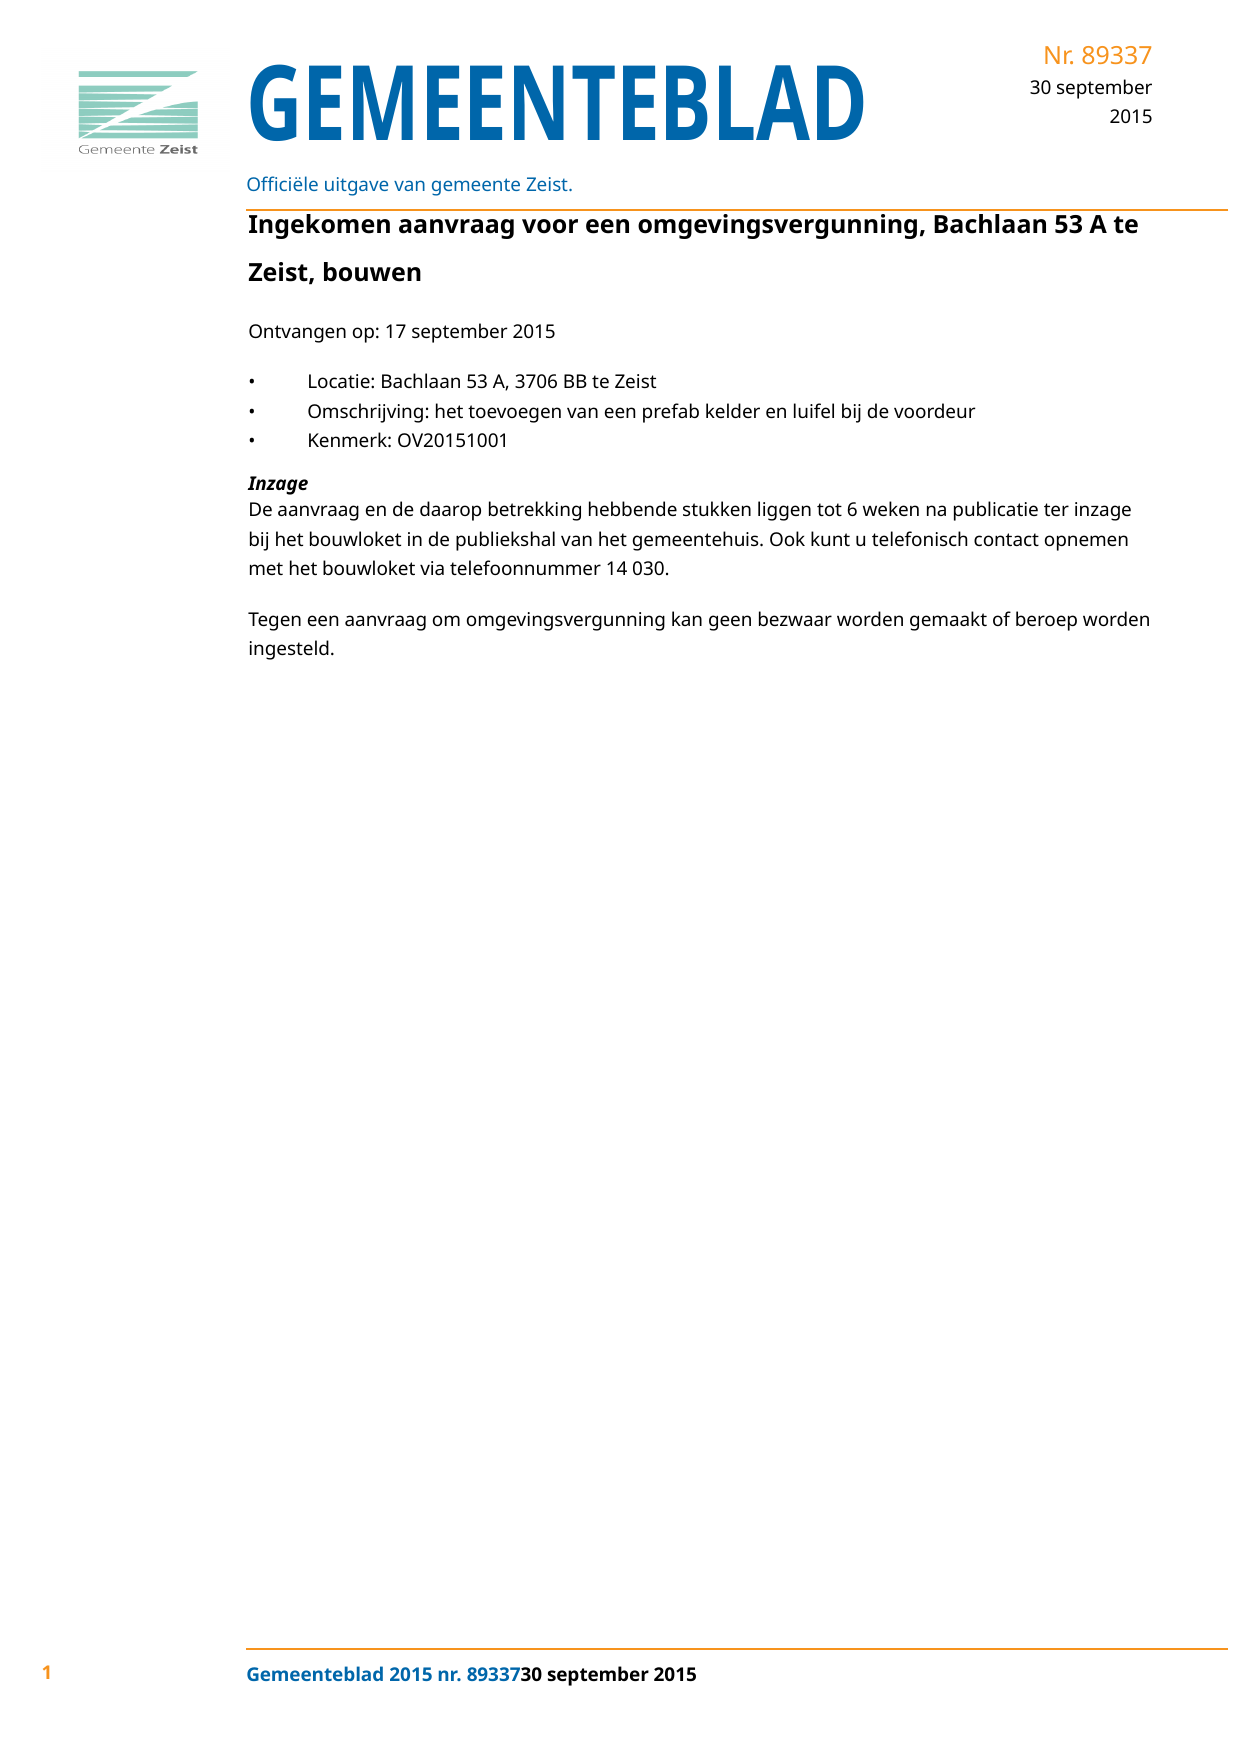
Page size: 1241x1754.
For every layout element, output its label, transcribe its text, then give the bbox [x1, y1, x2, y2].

text Ingekomen aanvraag voor een omgevingsvergunning, Bachlaan 53 A te Zeist, bouwen [248, 211, 1152, 288]
text Tegen een aanvraag om omgevingsvergunning kan geen bezwaar worden gemaakt of beroep worden ingesteld. [248, 606, 1152, 661]
list Locatie: Bachlaan 53 A, 3706 BB te Zeist [248, 368, 1152, 394]
text Inzage [248, 471, 1152, 496]
text Ontvangen op: 17 september 2015 [248, 318, 1152, 344]
text De aanvraag en de daarop betrekking hebbende stukken liggen tot 6 weken na publicatie ter inzage bij het bouwloket in de publiekshal van het gemeentehuis. Ook kunt u telefonisch contact opnemen met het bouwloket via telefoonnummer 14 030. [248, 496, 1152, 581]
list Kenmerk: OV20151001 [248, 427, 1152, 453]
list Omschrijving: het toevoegen van een prefab kelder en luifel bij de voordeur [248, 398, 1152, 424]
picture [41, 47, 231, 172]
